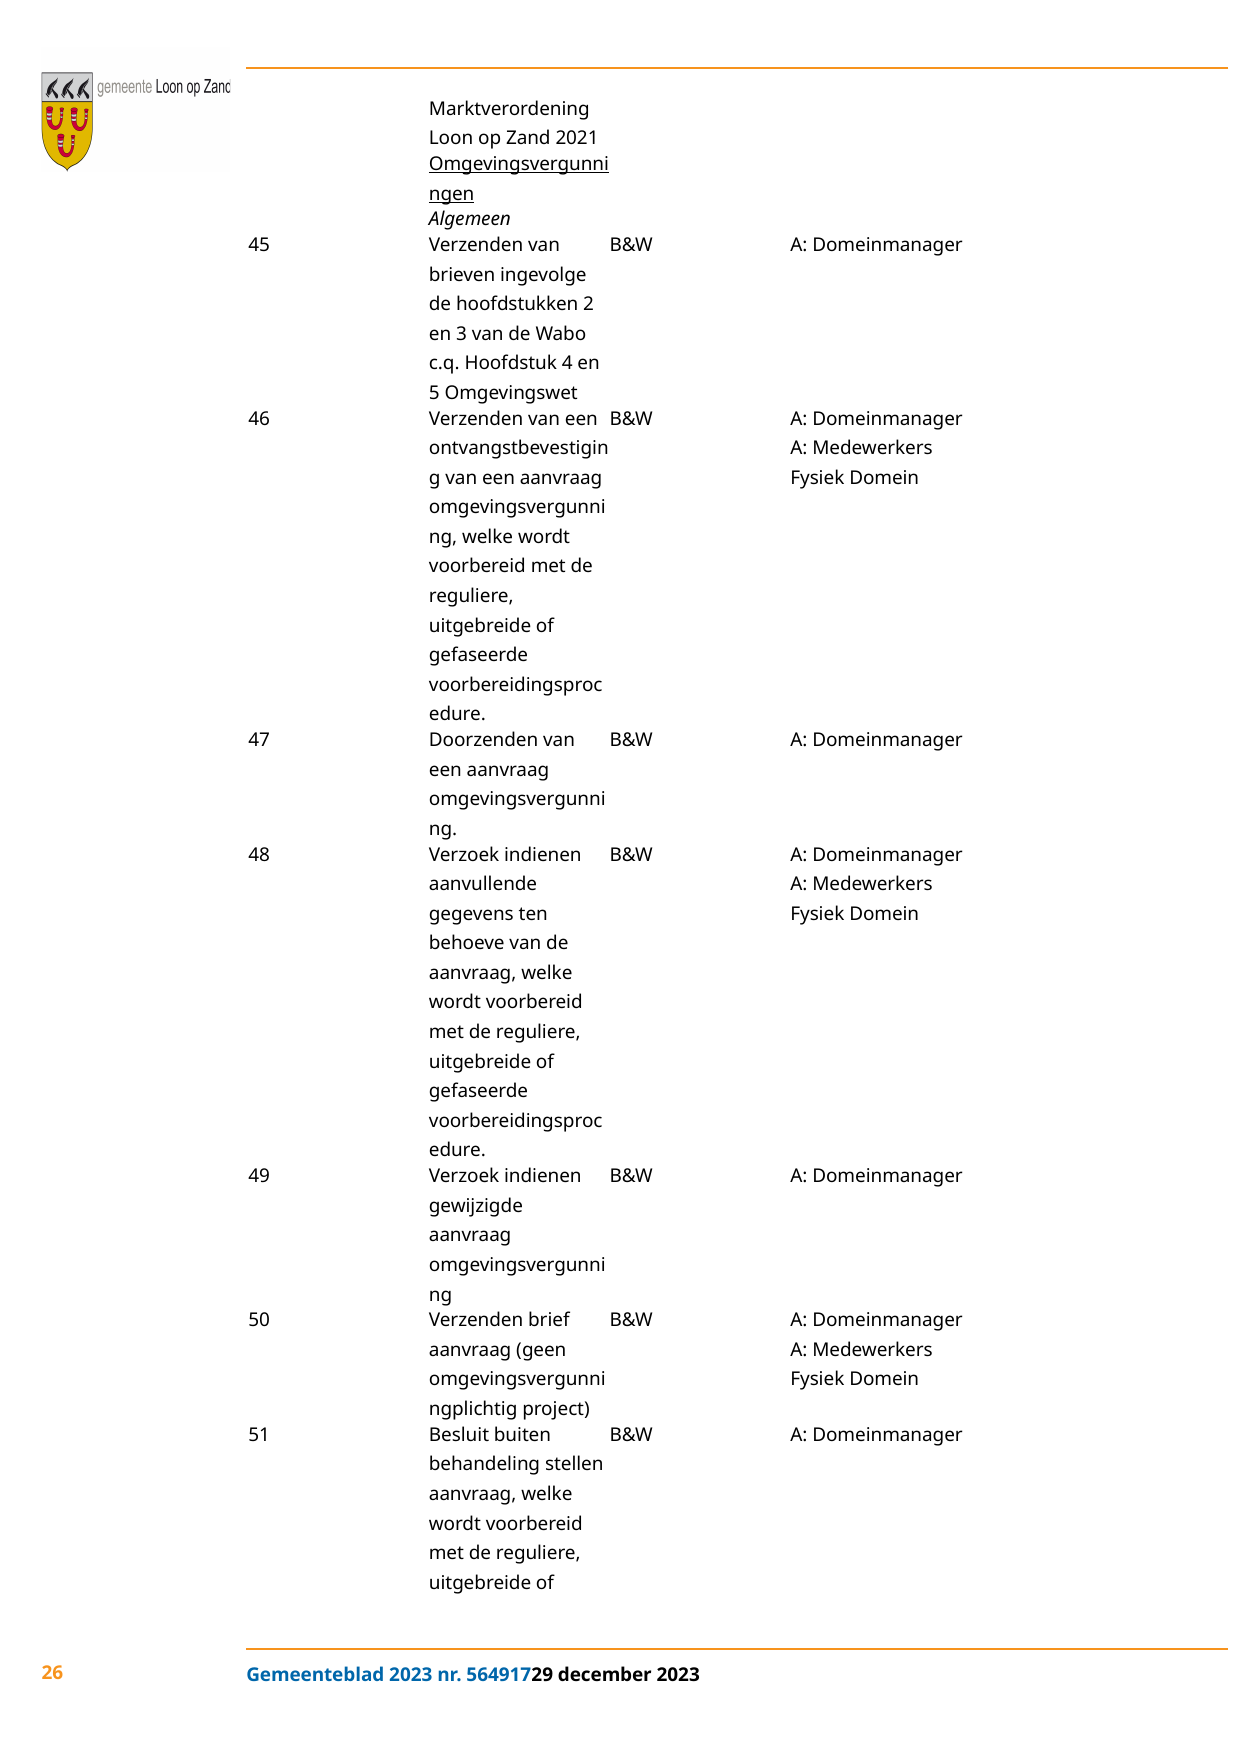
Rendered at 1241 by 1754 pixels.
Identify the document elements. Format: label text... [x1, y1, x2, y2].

table_cell 46 [248, 405, 429, 726]
table_cell Verzenden brief aanvraag (geen omgevingsvergunningplichtig project) [429, 1306, 609, 1421]
table_cell Verzoek indienen gewijzigde aanvraag omgevingsvergunning [429, 1163, 609, 1306]
table_cell [971, 405, 1152, 726]
table_cell 51 [248, 1421, 429, 1594]
table_cell Besluit buiten behandeling stellen aanvraag, welke wordt voorbereid met de reguliere, uitgebreide of [429, 1421, 609, 1594]
table_cell Doorzenden van een aanvraag omgevingsvergunning. [429, 726, 609, 841]
table_cell B&W [609, 841, 790, 1162]
table_cell [971, 1421, 1152, 1594]
table_cell 49 [248, 1163, 429, 1306]
table_cell [248, 95, 429, 150]
table_cell Verzenden van brieven ingevolge de hoofdstukken 2 en 3 van de Wabo c.q. Hoofdstuk 4 en 5 Omgevingswet [429, 231, 609, 405]
table_cell A: Domeinmanager [790, 1421, 971, 1594]
table_cell [609, 205, 790, 231]
table_cell ngen [429, 173, 609, 205]
table_cell B&W [609, 1306, 790, 1421]
table_cell 50 [248, 1306, 429, 1421]
table_cell [971, 231, 1152, 405]
table_cell A: Domeinmanager [790, 231, 971, 405]
table_cell [609, 95, 790, 150]
table_cell 47 [248, 726, 429, 841]
table_cell A: Domeinmanager A: Medewerkers Fysiek Domein [790, 405, 971, 726]
picture [41, 47, 231, 172]
table_cell B&W [609, 1421, 790, 1594]
table_cell A: Domeinmanager [790, 726, 971, 841]
table_cell Verzoek indienen aanvullende gegevens ten behoeve van de aanvraag, welke wordt voorbereid met de reguliere, uitgebreide of gefaseerde voorbereidingsprocedure. [429, 841, 609, 1162]
table_cell Marktverordening Loon op Zand 2021 [429, 95, 609, 150]
table_cell Algemeen [429, 205, 609, 231]
table_cell [971, 205, 1152, 231]
table_cell [971, 95, 1152, 150]
table_cell A: Domeinmanager A: Medewerkers Fysiek Domein [790, 1306, 971, 1421]
table_cell 48 [248, 841, 429, 1162]
table_cell Verzenden van een ontvangstbevestiging van een aanvraag omgevingsvergunning, welke wordt voorbereid met de reguliere, uitgebreide of gefaseerde voorbereidingsprocedure. [429, 405, 609, 726]
table_cell [971, 1306, 1152, 1421]
table_cell B&W [609, 726, 790, 841]
table_cell [248, 205, 429, 231]
table_cell [971, 841, 1152, 1162]
table_cell B&W [609, 405, 790, 726]
table_cell [790, 205, 971, 231]
table_cell [971, 726, 1152, 841]
table_cell [790, 150, 971, 205]
table_cell [790, 95, 971, 150]
table_cell Omgevingsvergunni [429, 150, 609, 172]
table_cell [971, 1163, 1152, 1306]
table_cell [971, 150, 1152, 205]
table_cell A: Domeinmanager [790, 1163, 971, 1306]
table_cell [248, 150, 429, 205]
table_cell 45 [248, 231, 429, 405]
table_cell A: Domeinmanager A: Medewerkers Fysiek Domein [790, 841, 971, 1162]
table_cell [609, 150, 790, 205]
table_cell B&W [609, 1163, 790, 1306]
table_cell B&W [609, 231, 790, 405]
